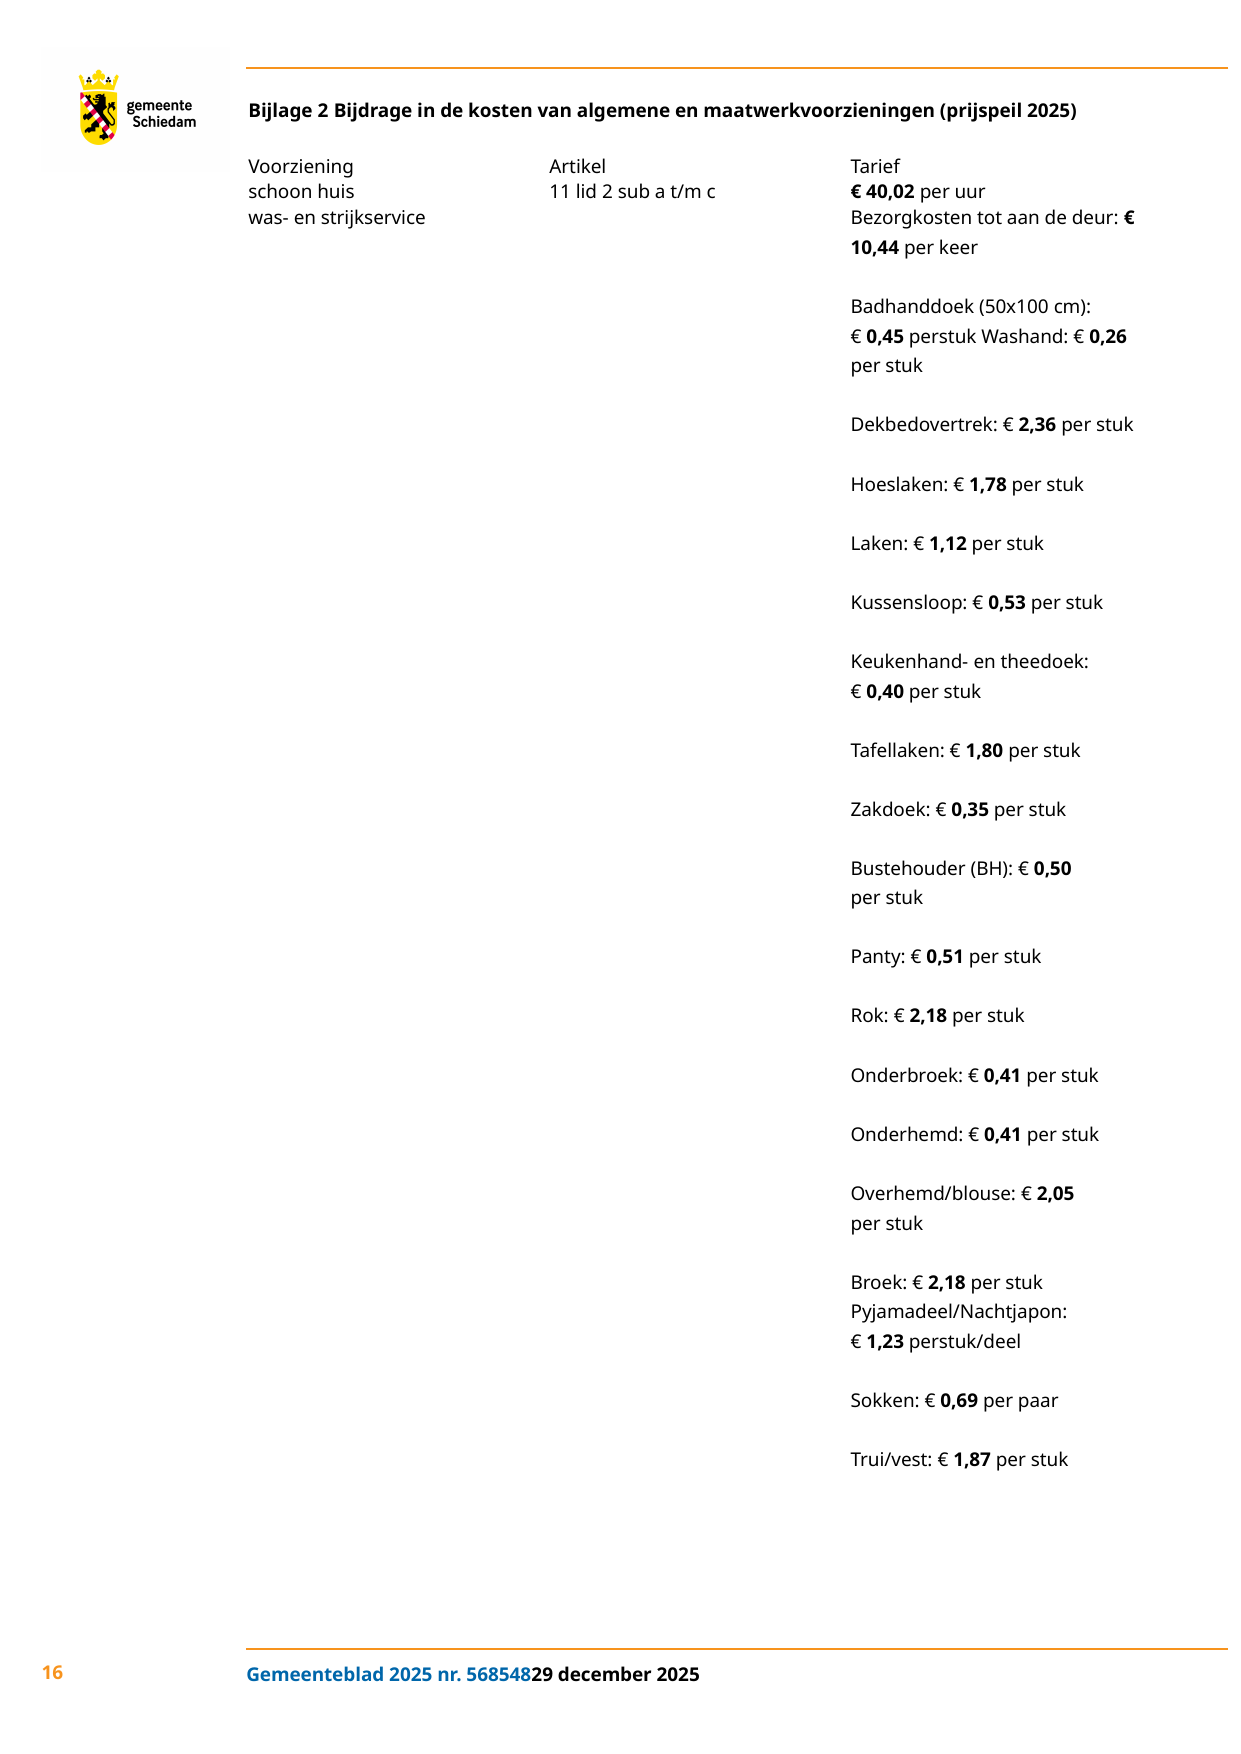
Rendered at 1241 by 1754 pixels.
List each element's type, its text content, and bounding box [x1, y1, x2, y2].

table_header [248, 855, 549, 1472]
table_header Artikel [549, 153, 850, 179]
text Bijlage 2 Bijdrage in de kosten van algemene en maatwerkvoorzieningen (prijspeil 2025) [248, 95, 1152, 123]
picture [41, 47, 231, 172]
table_header [549, 855, 850, 1472]
table_header Tarief [850, 153, 1152, 179]
table_header Bustehouder (BH): € 0,50 per stuk Panty: € 0,51 per stuk Rok: € 2,18 per stuk Onderbroek: € 0,41 per stuk Onderhemd: € 0,41 per stuk Overhemd/blouse: € 2,05 per stuk Broek: € 2,18 per stuk Pyjamadeel/Nachtjapon: € 1,23 perstuk/deel Sokken: € 0,69 per paar Trui/vest: € 1,87 per stuk [850, 855, 1152, 1472]
table_cell was- en strijkservice [248, 205, 549, 822]
table_cell € 40,02 per uur [850, 179, 1152, 204]
table_cell 11 lid 2 sub a t/m c [549, 179, 850, 822]
table_cell schoon huis [248, 179, 549, 204]
table_cell Bezorgkosten tot aan de deur: € 10,44 per keer Badhanddoek (50x100 cm): € 0,45 perstuk Washand: € 0,26 per stuk Dekbedovertrek: € 2,36 per stuk Hoeslaken: € 1,78 per stuk Laken: € 1,12 per stuk Kussensloop: € 0,53 per stuk Keukenhand- en theedoek: € 0,40 per stuk Tafellaken: € 1,80 per stuk Zakdoek: € 0,35 per stuk [850, 205, 1152, 822]
table_header Voorziening [248, 153, 549, 179]
